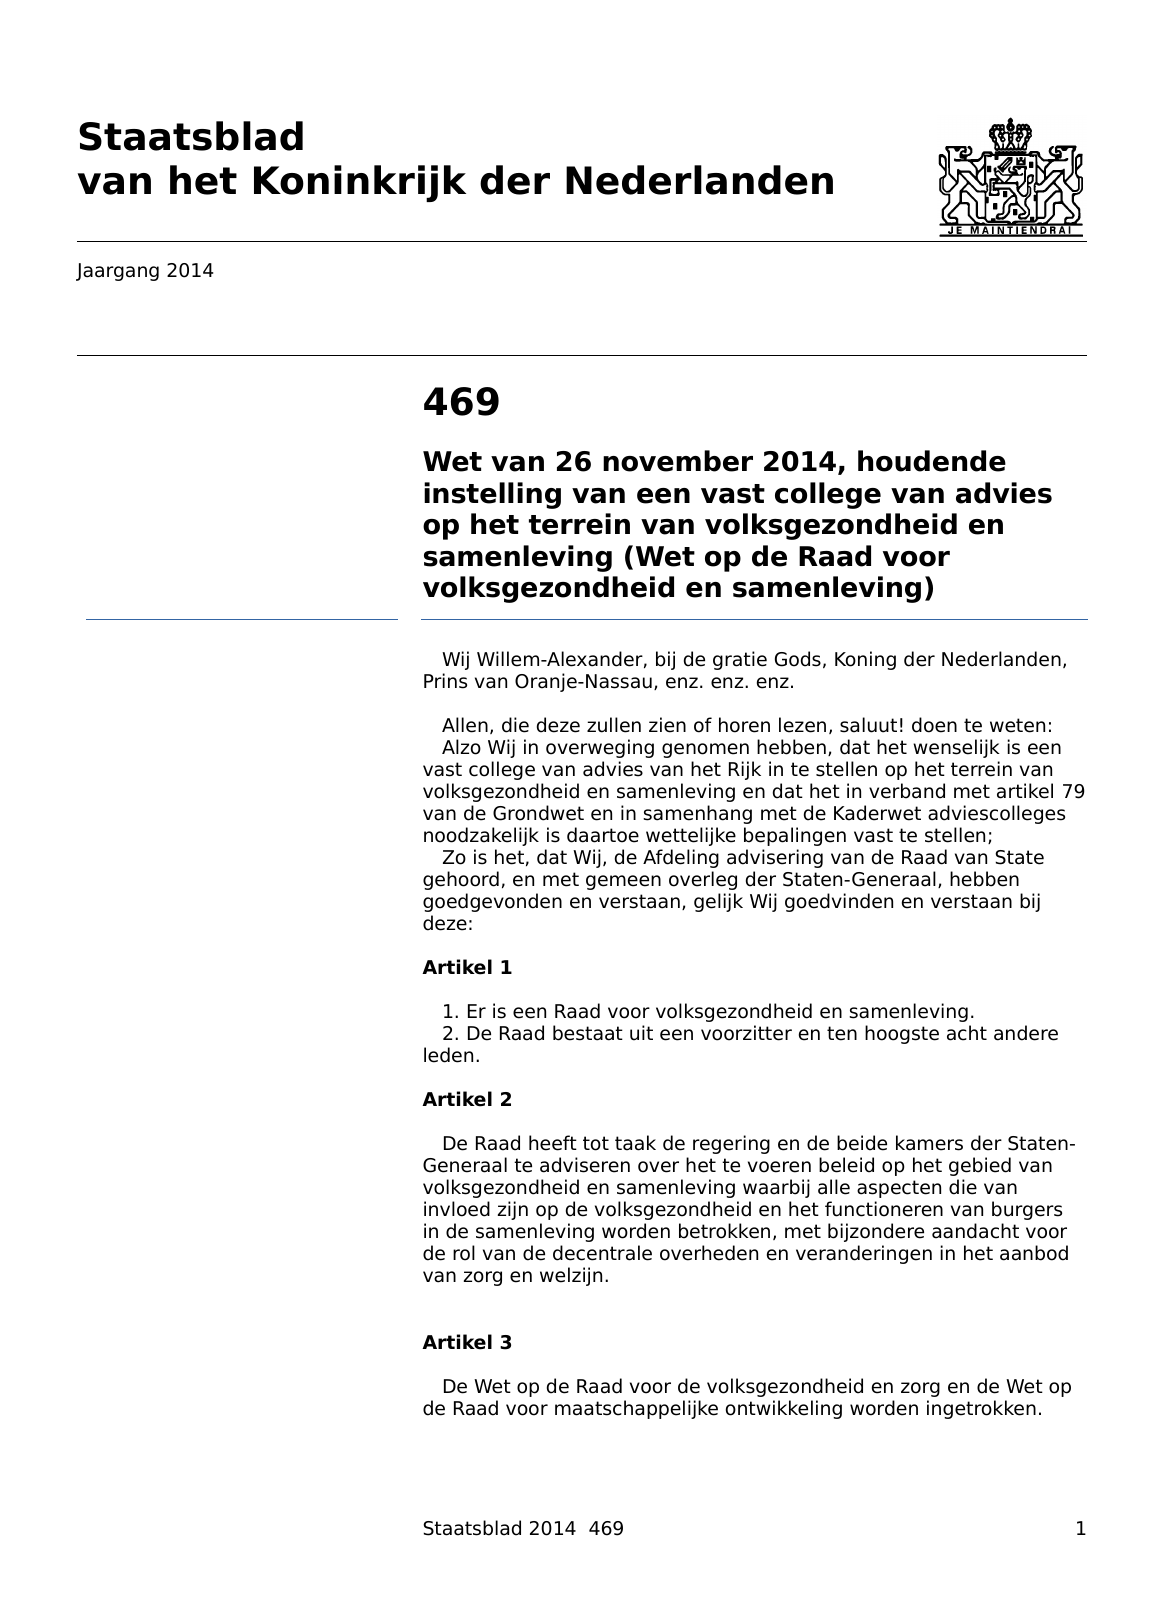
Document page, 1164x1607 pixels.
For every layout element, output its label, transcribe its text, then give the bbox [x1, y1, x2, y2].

subtitle Artikel 3 [422, 1332, 1087, 1353]
table_header Staatsblad van het Koninkrijk der Nederlanden [77, 100, 886, 241]
text De Raad heeft tot taak de regering en de beide kamers der Staten-Generaal te adviseren over het te voeren beleid op het gebied van volksgezondheid en samenleving waarbij alle aspecten die van invloed zijn op de volksgezondheid en het functioneren van burgers in de samenleving worden betrokken, met bijzondere aandacht voor de rol van de decentrale overheden en veranderingen in het aanbod van zorg en welzijn. [422, 1133, 1087, 1287]
text Wet van 26 november 2014, houdende instelling van een vast college van advies op het terrein van volksgezondheid en samenleving (Wet op de Raad voor volksgezondheid en samenleving) [422, 447, 1087, 604]
text De Wet op de Raad voor de volksgezondheid en zorg en de Wet op de Raad voor maatschappelijke ontwikkeling worden ingetrokken. [422, 1376, 1087, 1420]
table_cell Jaargang 2014 [77, 242, 1087, 355]
table_header [886, 100, 1087, 241]
subtitle Artikel 1 [422, 957, 1087, 979]
text Allen, die deze zullen zien of horen lezen, saluut! doen te weten: [422, 715, 1087, 737]
text Zo is het, dat Wij, de Afdeling advisering van de Raad van State gehoord, en met gemeen overleg der Staten-Generaal, hebben goedgevonden en verstaan, gelijk Wij goedvinden en verstaan bij deze: [422, 847, 1087, 935]
text 1. Er is een Raad voor volksgezondheid en samenleving. [422, 1001, 1087, 1023]
text Wij Willem-Alexander, bij de gratie Gods, Koning der Nederlanden, Prins van Oranje-Nassau, enz. enz. enz. [422, 649, 1087, 693]
picture [936, 115, 1087, 240]
text Alzo Wij in overweging genomen hebben, dat het wenselijk is een vast college van advies van het Rijk in te stellen op het terrein van volksgezondheid en samenleving en dat het in verband met artikel 79 van de Grondwet en in samenhang met de Kaderwet adviescolleges noodzakelijk is daartoe wettelijke bepalingen vast te stellen; [422, 737, 1087, 847]
text 2. De Raad bestaat uit een voorzitter en ten hoogste acht andere leden. [422, 1023, 1087, 1067]
subtitle Artikel 2 [422, 1089, 1087, 1111]
subtitle 469 [422, 381, 1087, 424]
